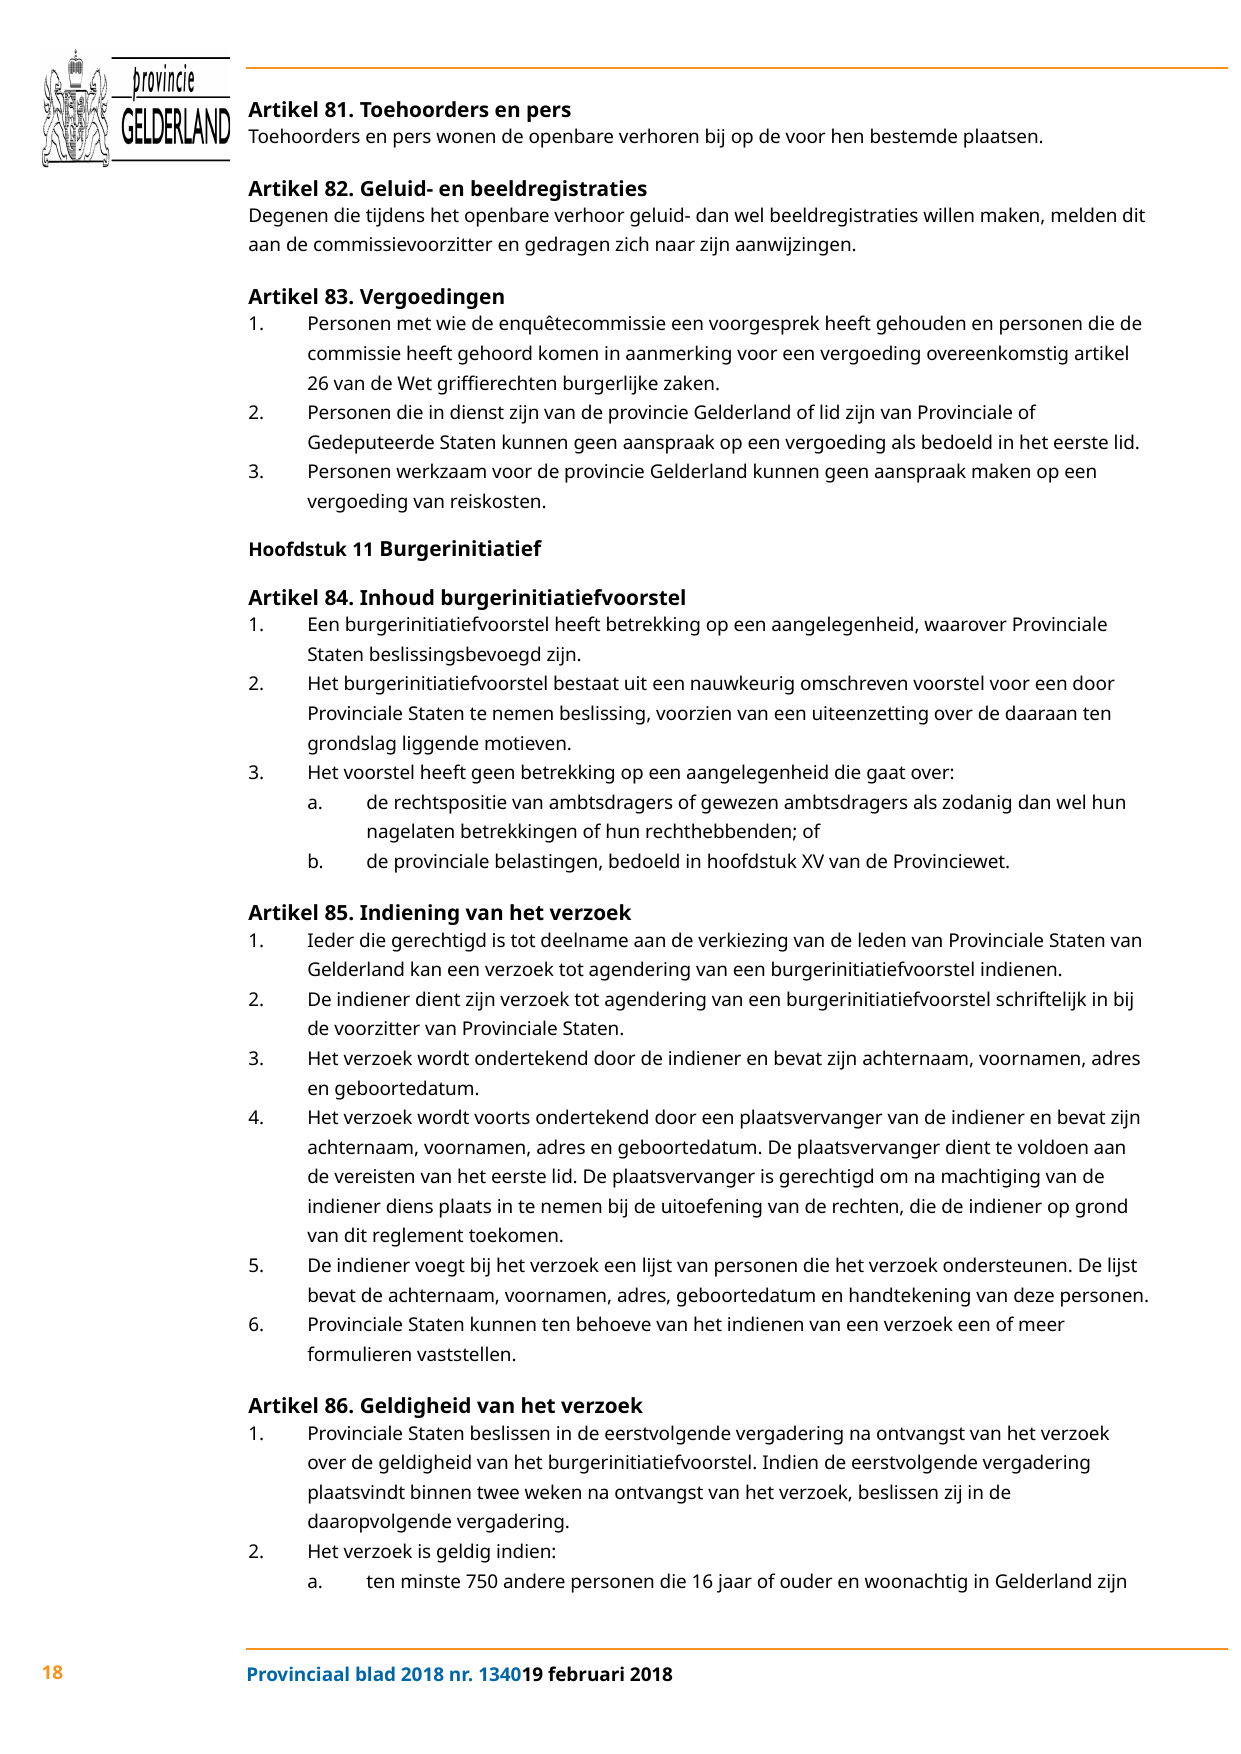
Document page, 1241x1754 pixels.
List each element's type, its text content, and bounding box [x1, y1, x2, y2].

list de rechtspositie van ambtsdragers of gewezen ambtsdragers als zodanig dan wel hun nagelaten betrekkingen of hun rechthebbenden; of [307, 789, 1152, 844]
text Artikel 84. Inhoud burgerinitiatiefvoorstel [248, 583, 1152, 611]
list Personen die in dienst zijn van de provincie Gelderland of lid zijn van Provinciale of Gedeputeerde Staten kunnen geen aanspraak op een vergoeding als bedoeld in het eerste lid. [248, 399, 1152, 454]
text Hoofdstuk 11 Burgerinitiatief [248, 534, 1152, 562]
picture [41, 47, 231, 172]
list ten minste 750 andere personen die 16 jaar of ouder en woonachtig in Gelderland zijn [307, 1568, 1152, 1593]
list de provinciale belastingen, bedoeld in hoofdstuk XV van de Provinciewet. [307, 848, 1152, 874]
list De indiener dient zijn verzoek tot agendering van een burgerinitiatiefvoorstel schriftelijk in bij de voorzitter van Provinciale Staten. [248, 986, 1152, 1041]
list Provinciale Staten kunnen ten behoeve van het indienen van een verzoek een of meer formulieren vaststellen. [248, 1311, 1152, 1367]
list Provinciale Staten beslissen in de eerstvolgende vergadering na ontvangst van het verzoek over de geldigheid van het burgerinitiatiefvoorstel. Indien de eerstvolgende vergadering plaatsvindt binnen twee weken na ontvangst van het verzoek, beslissen zij in de daaropvolgende vergadering. [248, 1420, 1152, 1534]
text Artikel 86. Geldigheid van het verzoek [248, 1391, 1152, 1420]
list Personen werkzaam voor de provincie Gelderland kunnen geen aanspraak maken op een vergoeding van reiskosten. [248, 458, 1152, 514]
list Het verzoek is geldig indien: [248, 1538, 1152, 1564]
text Artikel 85. Indiening van het verzoek [248, 898, 1152, 927]
text Artikel 82. Geluid- en beeldregistraties [248, 174, 1152, 202]
list Personen met wie de enquêtecommissie een voorgesprek heeft gehouden en personen die de commissie heeft gehoord komen in aanmerking voor een vergoeding overeenkomstig artikel 26 van de Wet griffierechten burgerlijke zaken. [248, 311, 1152, 395]
list Het verzoek wordt voorts ondertekend door een plaatsvervanger van de indiener en bevat zijn achternaam, voornamen, adres en geboortedatum. De plaatsvervanger dient te voldoen aan de vereisten van het eerste lid. De plaatsvervanger is gerechtigd om na machtiging van de indiener diens plaats in te nemen bij de uitoefening van de rechten, die de indiener op grond van dit reglement toekomen. [248, 1104, 1152, 1248]
list Een burgerinitiatiefvoorstel heeft betrekking op een aangelegenheid, waarover Provinciale Staten beslissingsbevoegd zijn. [248, 611, 1152, 667]
list Ieder die gerechtigd is tot deelname aan de verkiezing van de leden van Provinciale Staten van Gelderland kan een verzoek tot agendering van een burgerinitiatiefvoorstel indienen. [248, 927, 1152, 982]
list De indiener voegt bij het verzoek een lijst van personen die het verzoek ondersteunen. De lijst bevat de achternaam, voornamen, adres, geboortedatum en handtekening van deze personen. [248, 1252, 1152, 1308]
list Het verzoek wordt ondertekend door de indiener en bevat zijn achternaam, voornamen, adres en geboortedatum. [248, 1045, 1152, 1101]
list Het burgerinitiatiefvoorstel bestaat uit een nauwkeurig omschreven voorstel voor een door Provinciale Staten te nemen beslissing, voorzien van een uiteenzetting over de daaraan ten grondslag liggende motieven. [248, 671, 1152, 755]
text Artikel 83. Vergoedingen [248, 282, 1152, 311]
text Degenen die tijdens het openbare verhoor geluid- dan wel beeldregistraties willen maken, melden dit aan de commissievoorzitter en gedragen zich naar zijn aanwijzingen. [248, 202, 1152, 257]
text Artikel 81. Toehoorders en pers [248, 95, 1152, 123]
list Het voorstel heeft geen betrekking op een aangelegenheid die gaat over: [248, 759, 1152, 785]
text Toehoorders en pers wonen de openbare verhoren bij op de voor hen bestemde plaatsen. [248, 123, 1152, 149]
